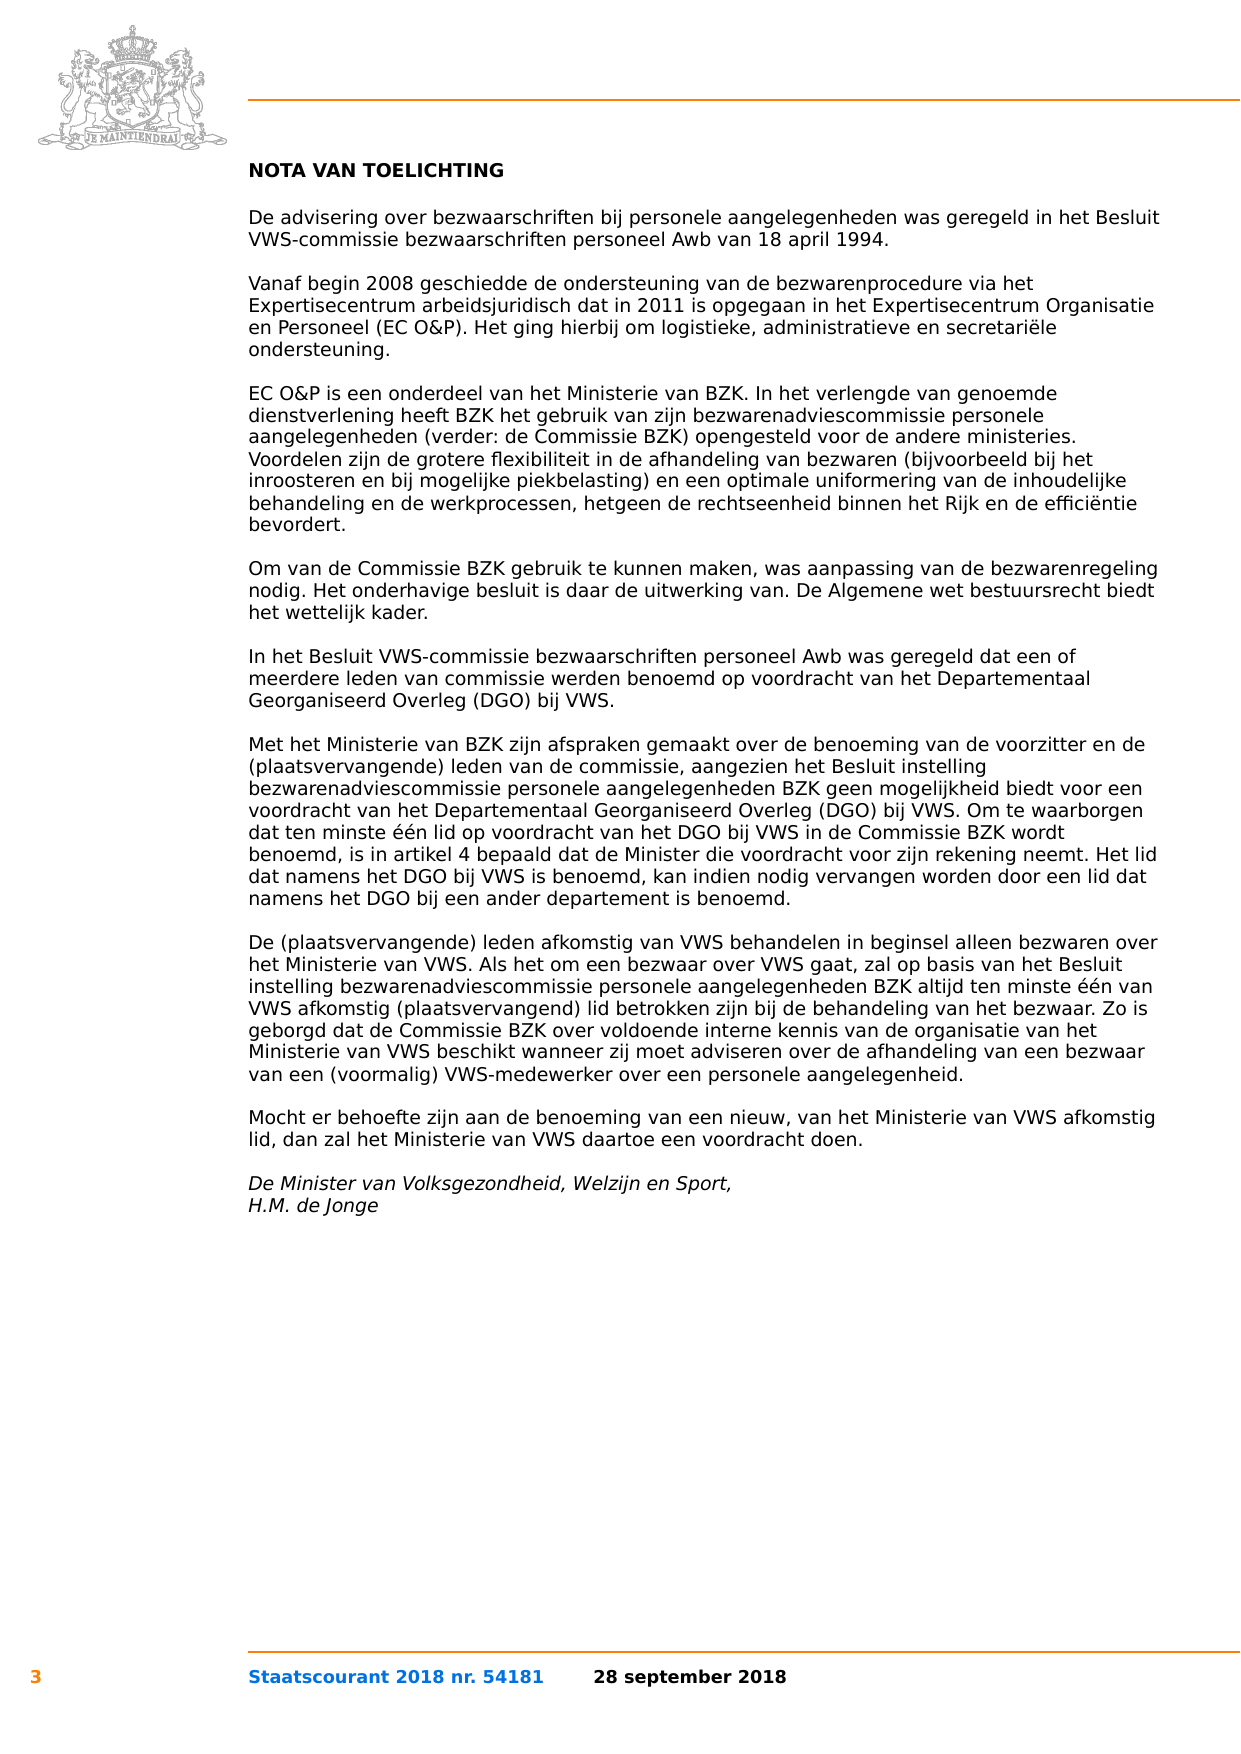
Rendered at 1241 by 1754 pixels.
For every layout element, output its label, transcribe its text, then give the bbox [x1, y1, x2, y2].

text De Minister van Volksgezondheid, Welzijn en Sport, H.M. de Jonge [248, 1173, 1163, 1217]
picture [38, 25, 227, 150]
text In het Besluit VWS-commissie bezwaarschriften personeel Awb was geregeld dat een of meerdere leden van commissie werden benoemd op voordracht van het Departementaal Georganiseerd Overleg (DGO) bij VWS. [248, 646, 1163, 712]
subtitle NOTA VAN TOELICHTING [248, 160, 1163, 182]
text EC O&P is een onderdeel van het Ministerie van BZK. In het verlengde van genoemde dienstverlening heeft BZK het gebruik van zijn bezwarenadviescommissie personele aangelegenheden (verder: de Commissie BZK) opengesteld voor de andere ministeries. Voordelen zijn de grotere flexibiliteit in de afhandeling van bezwaren (bijvoorbeeld bij het inroosteren en bij mogelijke piekbelasting) en een optimale uniformering van de inhoudelijke behandeling en de werkprocessen, hetgeen de rechtseenheid binnen het Rijk en de efficiëntie bevordert. [248, 382, 1163, 536]
text Vanaf begin 2008 geschiedde de ondersteuning van de bezwarenprocedure via het Expertisecentrum arbeidsjuridisch dat in 2011 is opgegaan in het Expertisecentrum Organisatie en Personeel (EC O&P). Het ging hierbij om logistieke, administratieve en secretariële ondersteuning. [248, 273, 1163, 361]
text Mocht er behoefte zijn aan de benoeming van een nieuw, van het Ministerie van VWS afkomstig lid, dan zal het Ministerie van VWS daartoe een voordracht doen. [248, 1107, 1163, 1151]
text Met het Ministerie van BZK zijn afspraken gemaakt over de benoeming van de voorzitter en de (plaatsvervangende) leden van de commissie, aangezien het Besluit instelling bezwarenadviescommissie personele aangelegenheden BZK geen mogelijkheid biedt voor een voordracht van het Departementaal Georganiseerd Overleg (DGO) bij VWS. Om te waarborgen dat ten minste één lid op voordracht van het DGO bij VWS in de Commissie BZK wordt benoemd, is in artikel 4 bepaald dat de Minister die voordracht voor zijn rekening neemt. Het lid dat namens het DGO bij VWS is benoemd, kan indien nodig vervangen worden door een lid dat namens het DGO bij een ander departement is benoemd. [248, 734, 1163, 910]
text Om van de Commissie BZK gebruik te kunnen maken, was aanpassing van de bezwarenregeling nodig. Het onderhavige besluit is daar de uitwerking van. De Algemene wet bestuursrecht biedt het wettelijk kader. [248, 558, 1163, 624]
text De (plaatsvervangende) leden afkomstig van VWS behandelen in beginsel alleen bezwaren over het Ministerie van VWS. Als het om een bezwaar over VWS gaat, zal op basis van het Besluit instelling bezwarenadviescommissie personele aangelegenheden BZK altijd ten minste één van VWS afkomstig (plaatsvervangend) lid betrokken zijn bij de behandeling van het bezwaar. Zo is geborgd dat de Commissie BZK over voldoende interne kennis van de organisatie van het Ministerie van VWS beschikt wanneer zij moet adviseren over de afhandeling van een bezwaar van een (voormalig) VWS-medewerker over een personele aangelegenheid. [248, 932, 1163, 1085]
text De advisering over bezwaarschriften bij personele aangelegenheden was geregeld in het Besluit VWS-commissie bezwaarschriften personeel Awb van 18 april 1994. [248, 207, 1163, 251]
